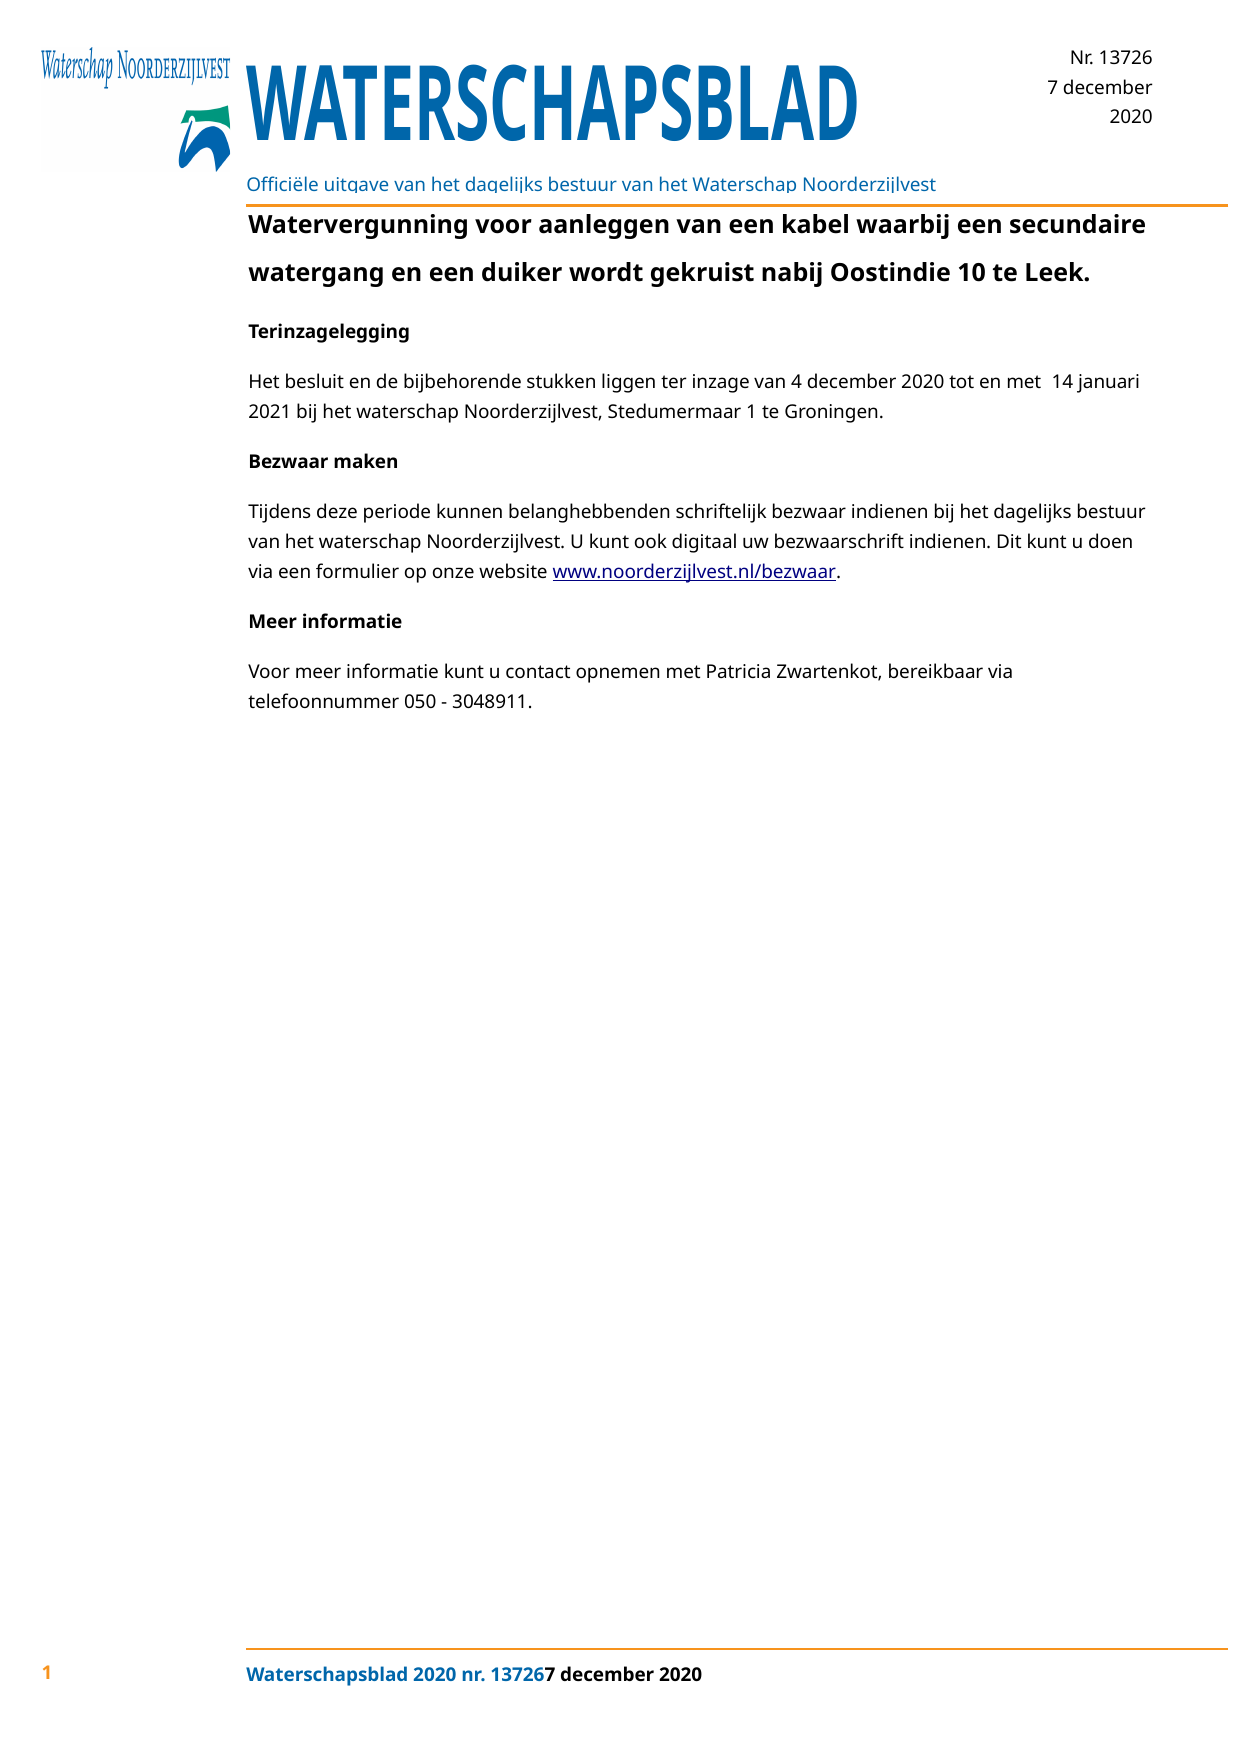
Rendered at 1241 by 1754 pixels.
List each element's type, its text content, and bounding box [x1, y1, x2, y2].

picture [41, 47, 231, 172]
text Voor meer informatie kunt u contact opnemen met Patricia Zwartenkot, bereikbaar via telefoonnummer 050 - 3048911. [248, 659, 1152, 714]
text Meer informatie [248, 608, 1152, 634]
text Terinzagelegging [248, 318, 1152, 344]
text Tijdens deze periode kunnen belanghebbenden schriftelijk bezwaar indienen bij het dagelijks bestuur van het waterschap Noorderzijlvest. U kunt ook digitaal uw bezwaarschrift indienen. Dit kunt u doen via een formulier op onze website www.noorderzijlvest.nl/bezwaar. [248, 499, 1152, 584]
text Het besluit en de bijbehorende stukken liggen ter inzage van 4 december 2020 tot en met 14 januari 2021 bij het waterschap Noorderzijlvest, Stedumermaar 1 te Groningen. [248, 368, 1152, 424]
text Bezwaar maken [248, 448, 1152, 474]
text Watervergunning voor aanleggen van een kabel waarbij een secundaire watergang en een duiker wordt gekruist nabij Oostindie 10 te Leek. [248, 207, 1152, 288]
